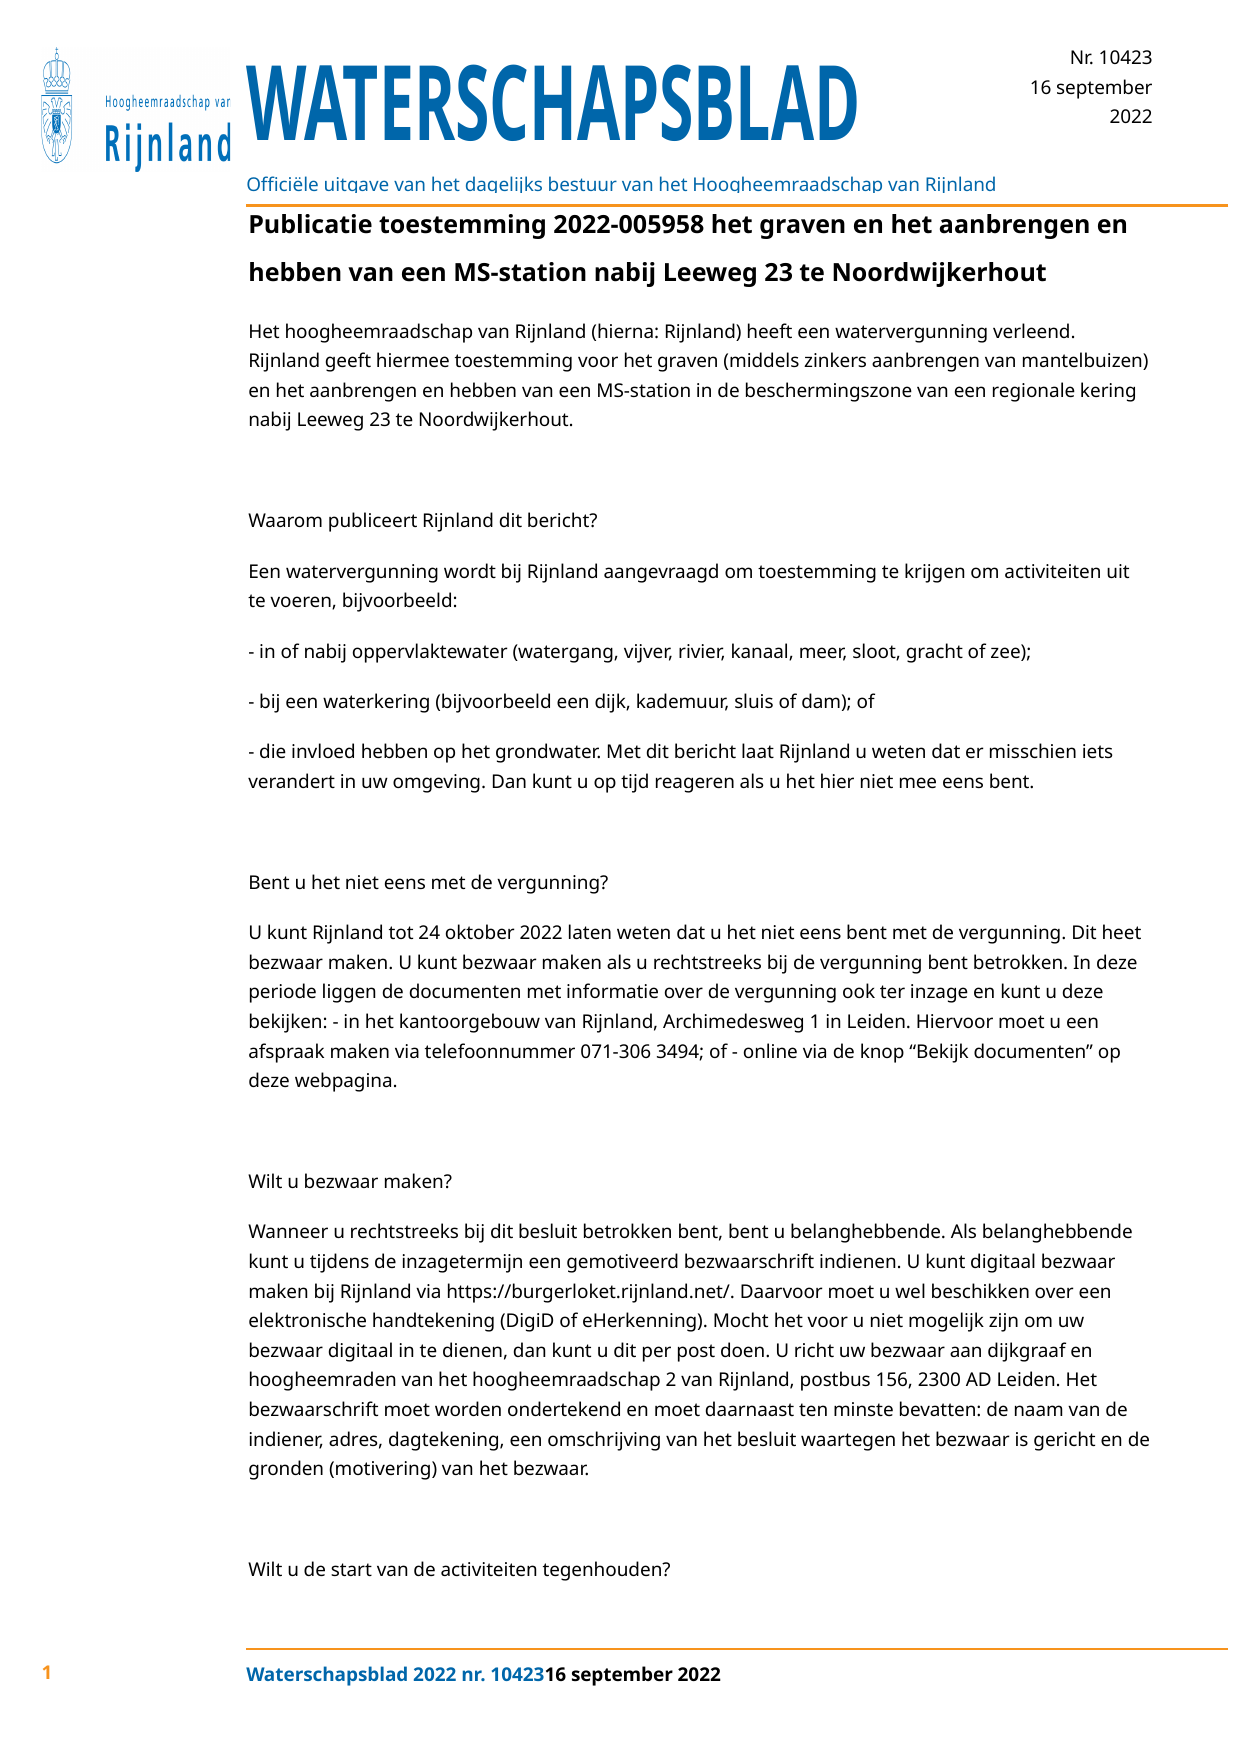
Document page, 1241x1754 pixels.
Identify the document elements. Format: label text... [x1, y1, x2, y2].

text U kunt Rijnland tot 24 oktober 2022 laten weten dat u het niet eens bent met de vergunning. Dit heet bezwaar maken. U kunt bezwaar maken als u rechtstreeks bij de vergunning bent betrokken. In deze periode liggen de documenten met informatie over de vergunning ook ter inzage en kunt u deze bekijken: - in het kantoorgebouw van Rijnland, Archimedesweg 1 in Leiden. Hiervoor moet u een afspraak maken via telefoonnummer 071-306 3494; of - online via de knop “Bekijk documenten” op deze webpagina. [248, 919, 1152, 1093]
text Bent u het niet eens met de vergunning? [248, 869, 1152, 895]
text Wanneer u rechtstreeks bij dit besluit betrokken bent, bent u belanghebbende. Als belanghebbende kunt u tijdens de inzagetermijn een gemotiveerd bezwaarschrift indienen. U kunt digitaal bezwaar maken bij Rijnland via https://burgerloket.rijnland.net/. Daarvoor moet u wel beschikken over een elektronische handtekening (DigiD of eHerkenning). Mocht het voor u niet mogelijk zijn om uw bezwaar digitaal in te dienen, dan kunt u dit per post doen. U richt uw bezwaar aan dijkgraaf en hoogheemraden van het hoogheemraadschap 2 van Rijnland, postbus 156, 2300 AD Leiden. Het bezwaarschrift moet worden ondertekend en moet daarnaast ten minste bevatten: de naam van de indiener, adres, dagtekening, een omschrijving van het besluit waartegen het bezwaar is gericht en de gronden (motivering) van het bezwaar. [248, 1219, 1152, 1481]
text Waarom publiceert Rijnland dit bericht? [248, 507, 1152, 533]
text Het hoogheemraadschap van Rijnland (hierna: Rijnland) heeft een watervergunning verleend. Rijnland geeft hiermee toestemming voor het graven (middels zinkers aanbrengen van mantelbuizen) en het aanbrengen en hebben van een MS-station in de beschermingszone van een regionale kering nabij Leeweg 23 te Noordwijkerhout. [248, 318, 1152, 432]
text Een watervergunning wordt bij Rijnland aangevraagd om toestemming te krijgen om activiteiten uit te voeren, bijvoorbeeld: [248, 558, 1152, 613]
text - die invloed hebben op het grondwater. Met dit bericht laat Rijnland u weten dat er misschien iets verandert in uw omgeving. Dan kunt u op tijd reageren als u het hier niet mee eens bent. [248, 739, 1152, 794]
text Wilt u de start van de activiteiten tegenhouden? [248, 1556, 1152, 1582]
text - in of nabij oppervlaktewater (watergang, vijver, rivier, kanaal, meer, sloot, gracht of zee); [248, 638, 1152, 664]
text - bij een waterkering (bijvoorbeeld een dijk, kademuur, sluis of dam); of [248, 688, 1152, 714]
text Publicatie toestemming 2022-005958 het graven en het aanbrengen en hebben van een MS-station nabij Leeweg 23 te Noordwijkerhout [248, 207, 1152, 288]
picture [41, 47, 231, 172]
text Wilt u bezwaar maken? [248, 1168, 1152, 1194]
